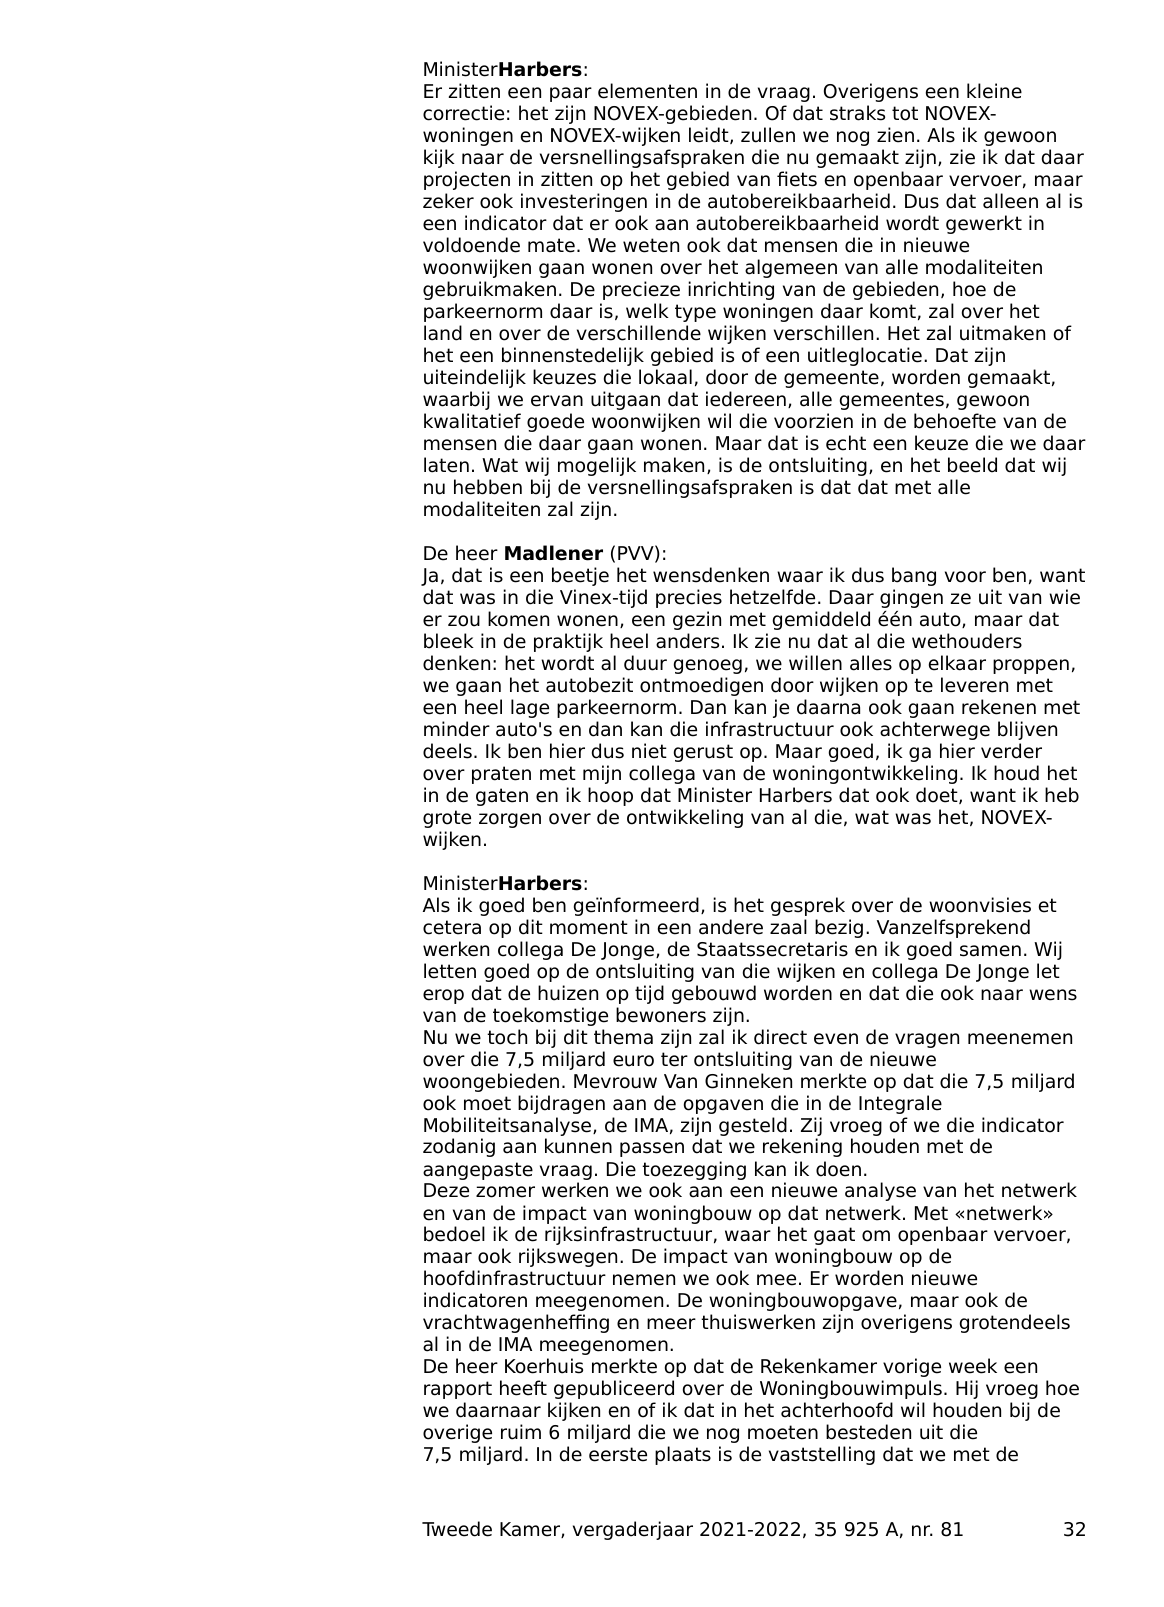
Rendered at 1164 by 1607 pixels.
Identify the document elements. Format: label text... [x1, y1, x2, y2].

text Als ik goed ben geïnformeerd, is het gesprek over de woonvisies et cetera op dit moment in een andere zaal bezig. Vanzelfsprekend werken collega De Jonge, de Staatssecretaris en ik goed samen. Wij letten goed op de ontsluiting van die wijken en collega De Jonge let erop dat de huizen op tijd gebouwd worden en dat die ook naar wens van de toekomstige bewoners zijn. [422, 895, 1087, 1027]
text Ja, dat is een beetje het wensdenken waar ik dus bang voor ben, want dat was in die Vinex-tijd precies hetzelfde. Daar gingen ze uit van wie er zou komen wonen, een gezin met gemiddeld één auto, maar dat bleek in de praktijk heel anders. Ik zie nu dat al die wethouders denken: het wordt al duur genoeg, we willen alles op elkaar proppen, we gaan het autobezit ontmoedigen door wijken op te leveren met een heel lage parkeernorm. Dan kan je daarna ook gaan rekenen met minder auto's en dan kan die infrastructuur ook achterwege blijven deels. Ik ben hier dus niet gerust op. Maar goed, ik ga hier verder over praten met mijn collega van de woningontwikkeling. Ik houd het in de gaten en ik hoop dat Minister Harbers dat ook doet, want ik heb grote zorgen over de ontwikkeling van al die, wat was het, NOVEX-wijken. [422, 565, 1087, 851]
text Er zitten een paar elementen in de vraag. Overigens een kleine correctie: het zijn NOVEX-gebieden. Of dat straks tot NOVEX-woningen en NOVEX-wijken leidt, zullen we nog zien. Als ik gewoon kijk naar de versnellingsafspraken die nu gemaakt zijn, zie ik dat daar projecten in zitten op het gebied van fiets en openbaar vervoer, maar zeker ook investeringen in de autobereikbaarheid. Dus dat alleen al is een indicator dat er ook aan autobereikbaarheid wordt gewerkt in voldoende mate. We weten ook dat mensen die in nieuwe woonwijken gaan wonen over het algemeen van alle modaliteiten gebruikmaken. De precieze inrichting van de gebieden, hoe de parkeernorm daar is, welk type woningen daar komt, zal over het land en over de verschillende wijken verschillen. Het zal uitmaken of het een binnenstedelijk gebied is of een uitleglocatie. Dat zijn uiteindelijk keuzes die lokaal, door de gemeente, worden gemaakt, waarbij we ervan uitgaan dat iedereen, alle gemeentes, gewoon kwalitatief goede woonwijken wil die voorzien in de behoefte van de mensen die daar gaan wonen. Maar dat is echt een keuze die we daar laten. Wat wij mogelijk maken, is de ontsluiting, en het beeld dat wij nu hebben bij de versnellingsafspraken is dat dat met alle modaliteiten zal zijn. [422, 81, 1087, 521]
text De heer Koerhuis merkte op dat de Rekenkamer vorige week een rapport heeft gepubliceerd over de Woningbouwimpuls. Hij vroeg hoe we daarnaar kijken en of ik dat in het achterhoofd wil houden bij de overige ruim 6 miljard die we nog moeten besteden uit die 7,5 miljard. In de eerste plaats is de vaststelling dat we met de [422, 1356, 1087, 1466]
text MinisterHarbers: [422, 59, 1087, 81]
text Nu we toch bij dit thema zijn zal ik direct even de vragen meenemen over die 7,5 miljard euro ter ontsluiting van de nieuwe woongebieden. Mevrouw Van Ginneken merkte op dat die 7,5 miljard ook moet bijdragen aan de opgaven die in de Integrale Mobiliteitsanalyse, de IMA, zijn gesteld. Zij vroeg of we die indicator zodanig aan kunnen passen dat we rekening houden met de aangepaste vraag. Die toezegging kan ik doen. [422, 1027, 1087, 1180]
text MinisterHarbers: [422, 873, 1087, 895]
text De heer Madlener (PVV): [422, 543, 1087, 565]
text Deze zomer werken we ook aan een nieuwe analyse van het netwerk en van de impact van woningbouw op dat netwerk. Met «netwerk» bedoel ik de rijksinfrastructuur, waar het gaat om openbaar vervoer, maar ook rijkswegen. De impact van woningbouw op de hoofdinfrastructuur nemen we ook mee. Er worden nieuwe indicatoren meegenomen. De woningbouwopgave, maar ook de vrachtwagenheffing en meer thuiswerken zijn overigens grotendeels al in de IMA meegenomen. [422, 1180, 1087, 1356]
